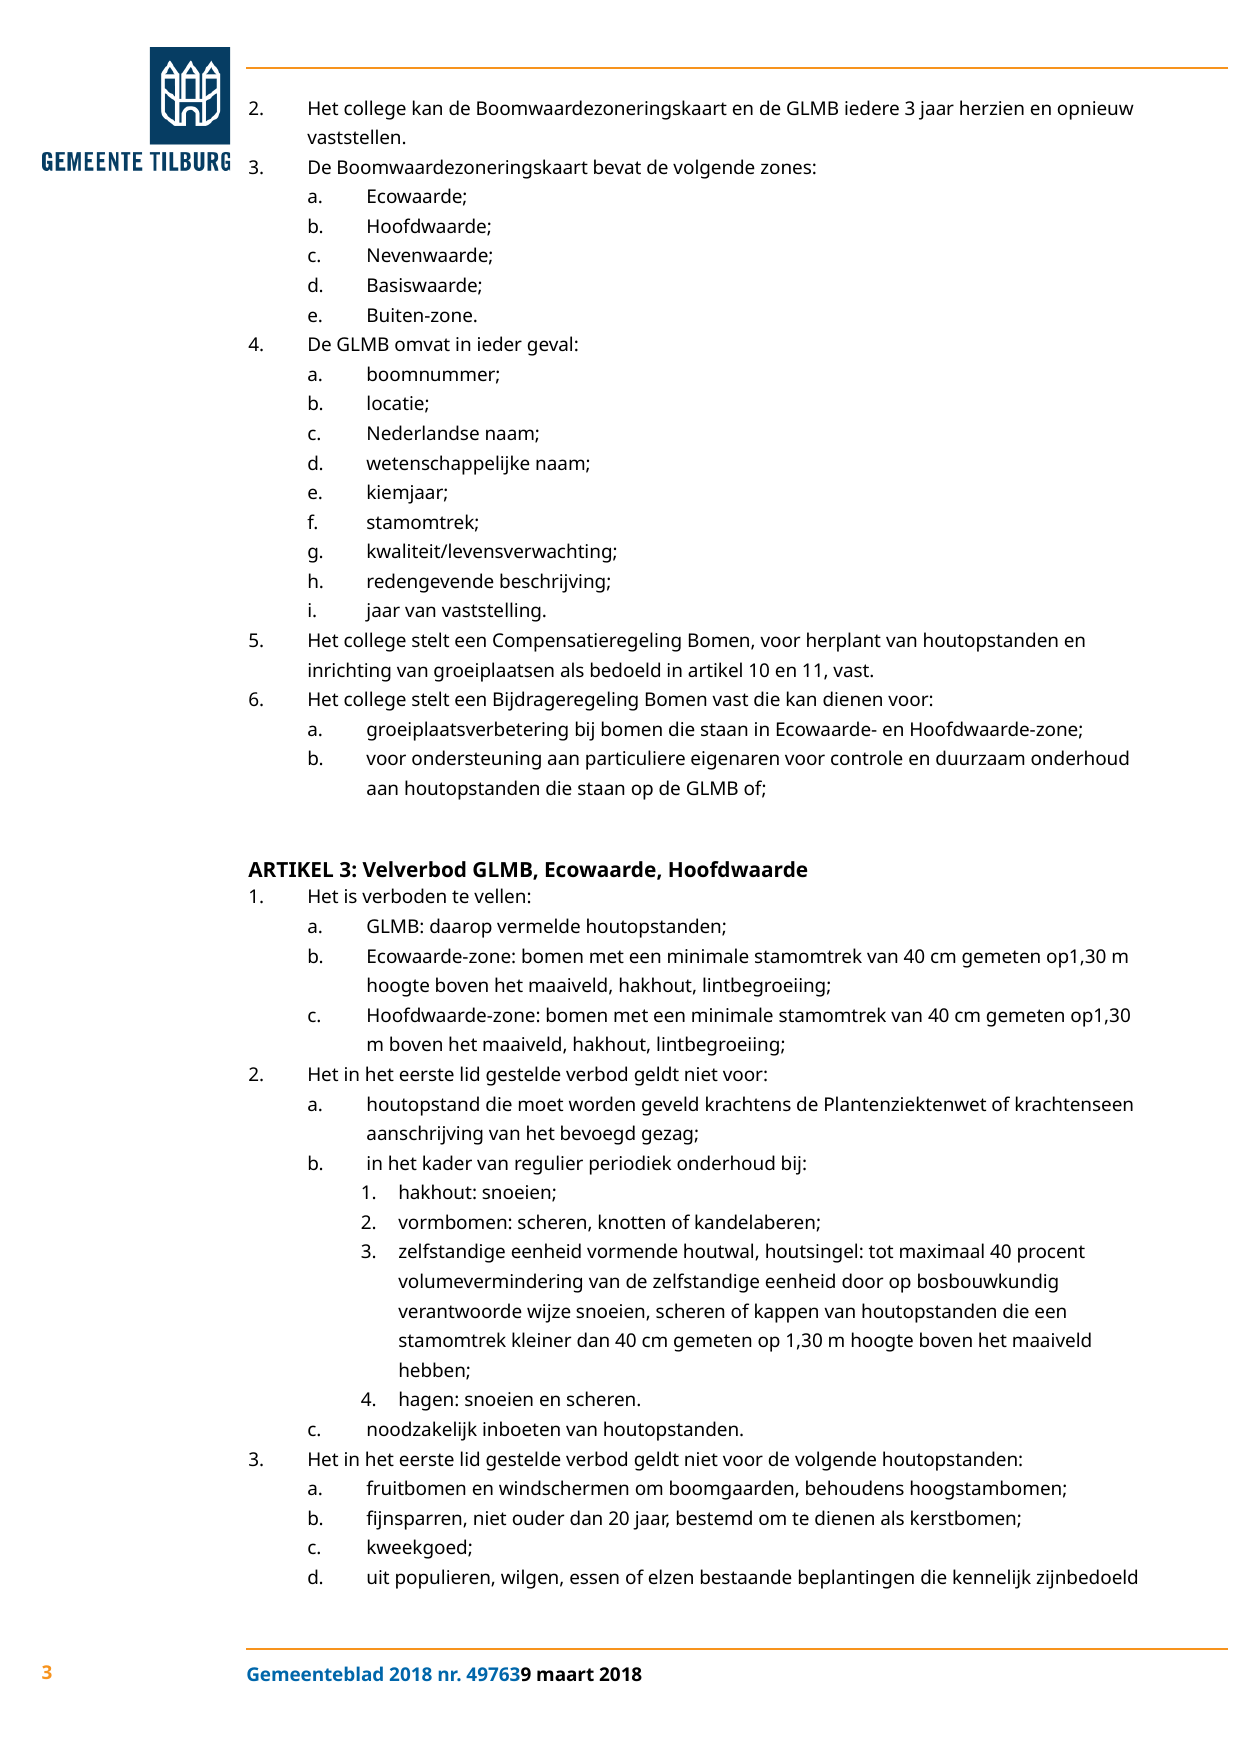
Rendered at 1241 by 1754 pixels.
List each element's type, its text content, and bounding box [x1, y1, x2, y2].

list boomnummer; [307, 361, 1152, 387]
list Ecowaarde; [307, 183, 1152, 209]
list De GLMB omvat in ieder geval: [248, 331, 1152, 357]
list voor ondersteuning aan particuliere eigenaren voor controle en duurzaam onderhoud aan houtopstanden die staan op de GLMB of; [307, 746, 1152, 801]
list kiemjaar; [307, 479, 1152, 505]
list Nederlandse naam; [307, 420, 1152, 446]
picture [41, 47, 231, 172]
list Hoofdwaarde-zone: bomen met een minimale stamomtrek van 40 cm gemeten op1,30 m boven het maaiveld, hakhout, lintbegroeiing; [307, 1002, 1152, 1057]
list zelfstandige eenheid vormende houtwal, houtsingel: tot maximaal 40 procent volumevermindering van de zelfstandige eenheid door op bosbouwkundig verantwoorde wijze snoeien, scheren of kappen van houtopstanden die een stamomtrek kleiner dan 40 cm gemeten op 1,30 m hoogte boven het maaiveld hebben; [361, 1239, 1152, 1383]
text ARTIKEL 3: Velverbod GLMB, Ecowaarde, Hoofdwaarde [248, 855, 1152, 884]
list Het is verboden te vellen: [248, 884, 1152, 909]
list wetenschappelijke naam; [307, 450, 1152, 476]
list groeiplaatsverbetering bij bomen die staan in Ecowaarde- en Hoofdwaarde-zone; [307, 716, 1152, 742]
list houtopstand die moet worden geveld krachtens de Plantenziektenwet of krachtenseen aanschrijving van het bevoegd gezag; [307, 1091, 1152, 1146]
list Het college kan de Boomwaardezoneringskaart en de GLMB iedere 3 jaar herzien en opnieuw vaststellen. [248, 95, 1152, 150]
list hagen: snoeien en scheren. [361, 1387, 1152, 1412]
list Het college stelt een Compensatieregeling Bomen, voor herplant van houtopstanden en inrichting van groeiplaatsen als bedoeld in artikel 10 en 11, vast. [248, 627, 1152, 683]
list Het in het eerste lid gestelde verbod geldt niet voor: [248, 1061, 1152, 1087]
list Basiswaarde; [307, 272, 1152, 298]
list Nevenwaarde; [307, 243, 1152, 268]
list De Boomwaardezoneringskaart bevat de volgende zones: [248, 154, 1152, 180]
list in het kader van regulier periodiek onderhoud bij: [307, 1150, 1152, 1176]
list GLMB: daarop vermelde houtopstanden; [307, 913, 1152, 939]
list hakhout: snoeien; [361, 1179, 1152, 1205]
list kwaliteit/levensverwachting; [307, 538, 1152, 564]
list vormbomen: scheren, knotten of kandelaberen; [361, 1209, 1152, 1235]
list kweekgoed; [307, 1534, 1152, 1560]
list Hoofdwaarde; [307, 213, 1152, 239]
list uit populieren, wilgen, essen of elzen bestaande beplantingen die kennelijk zijnbedoeld [307, 1564, 1152, 1590]
list redengevende beschrijving; [307, 568, 1152, 594]
list fruitbomen en windschermen om boomgaarden, behoudens hoogstambomen; [307, 1475, 1152, 1501]
list jaar van vaststelling. [307, 598, 1152, 623]
list stamomtrek; [307, 509, 1152, 535]
list Ecowaarde-zone: bomen met een minimale stamomtrek van 40 cm gemeten op1,30 m hoogte boven het maaiveld, hakhout, lintbegroeiing; [307, 943, 1152, 998]
list locatie; [307, 391, 1152, 416]
list Buiten-zone. [307, 302, 1152, 328]
list Het college stelt een Bijdrageregeling Bomen vast die kan dienen voor: [248, 686, 1152, 712]
list Het in het eerste lid gestelde verbod geldt niet voor de volgende houtopstanden: [248, 1446, 1152, 1471]
list noodzakelijk inboeten van houtopstanden. [307, 1416, 1152, 1442]
list fijnsparren, niet ouder dan 20 jaar, bestemd om te dienen als kerstbomen; [307, 1505, 1152, 1531]
